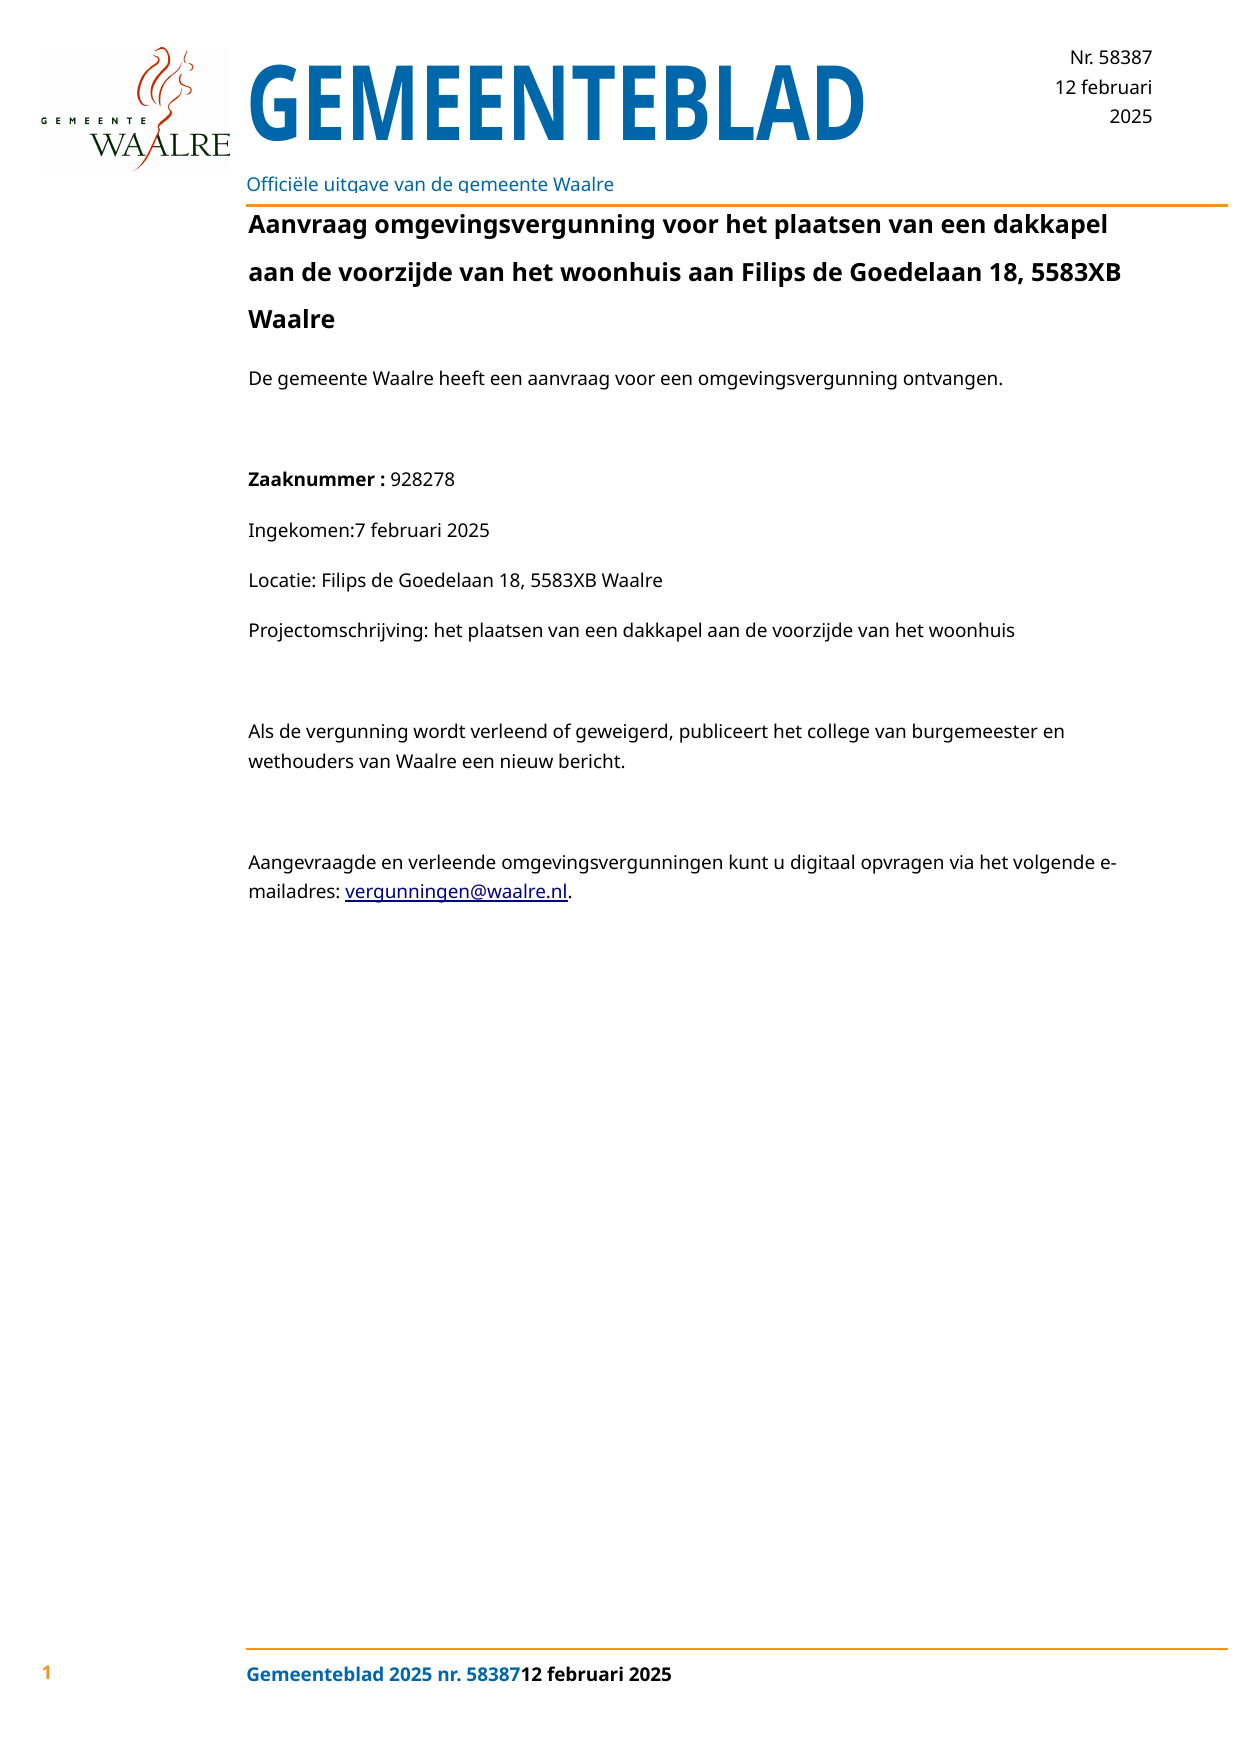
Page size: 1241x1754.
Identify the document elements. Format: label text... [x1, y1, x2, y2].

text Als de vergunning wordt verleend of geweigerd, publiceert het college van burgemeester en wethouders van Waalre een nieuw bericht. [248, 718, 1152, 774]
text Aanvraag omgevingsvergunning voor het plaatsen van een dakkapel aan de voorzijde van het woonhuis aan Filips de Goedelaan 18, 5583XB Waalre [248, 207, 1152, 336]
text Locatie: Filips de Goedelaan 18, 5583XB Waalre [248, 567, 1152, 593]
text De gemeente Waalre heeft een aanvraag voor een omgevingsvergunning ontvangen. [248, 366, 1152, 391]
text Projectomschrijving: het plaatsen van een dakkapel aan de voorzijde van het woonhuis [248, 618, 1152, 643]
text Zaaknummer : 928278 [248, 466, 1152, 492]
text Ingekomen:7 februari 2025 [248, 517, 1152, 542]
picture [41, 47, 231, 172]
text Aangevraagde en verleende omgevingsvergunningen kunt u digitaal opvragen via het volgende e-mailadres: vergunningen@waalre.nl. [248, 849, 1152, 904]
